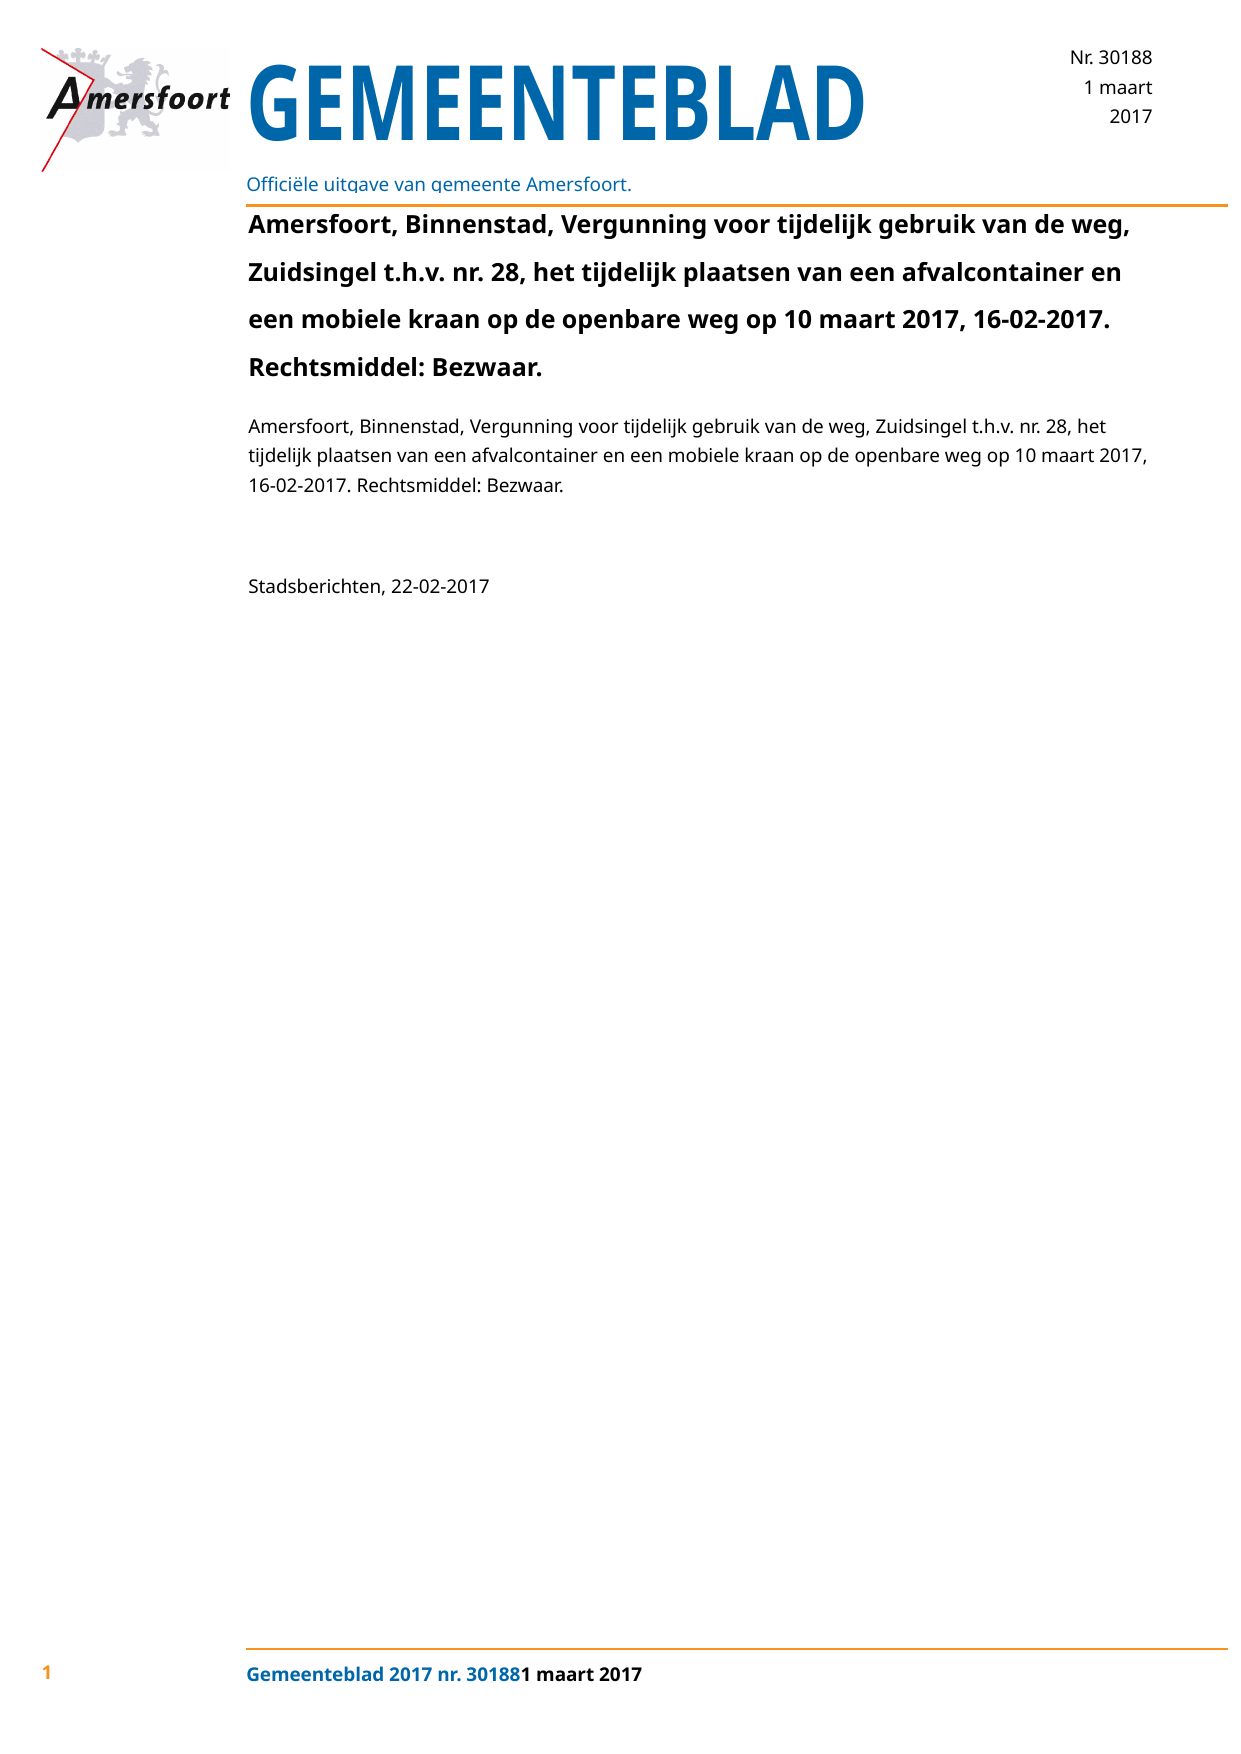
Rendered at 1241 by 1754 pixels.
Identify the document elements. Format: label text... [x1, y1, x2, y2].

text Stadsberichten, 22-02-2017 [248, 573, 1152, 599]
text Amersfoort, Binnenstad, Vergunning voor tijdelijk gebruik van de weg, Zuidsingel t.h.v. nr. 28, het tijdelijk plaatsen van een afvalcontainer en een mobiele kraan op de openbare weg op 10 maart 2017, 16-02-2017. Rechtsmiddel: Bezwaar. [248, 413, 1152, 498]
picture [41, 47, 231, 172]
text Amersfoort, Binnenstad, Vergunning voor tijdelijk gebruik van de weg, Zuidsingel t.h.v. nr. 28, het tijdelijk plaatsen van een afvalcontainer en een mobiele kraan op de openbare weg op 10 maart 2017, 16-02-2017. Rechtsmiddel: Bezwaar. [248, 207, 1152, 384]
